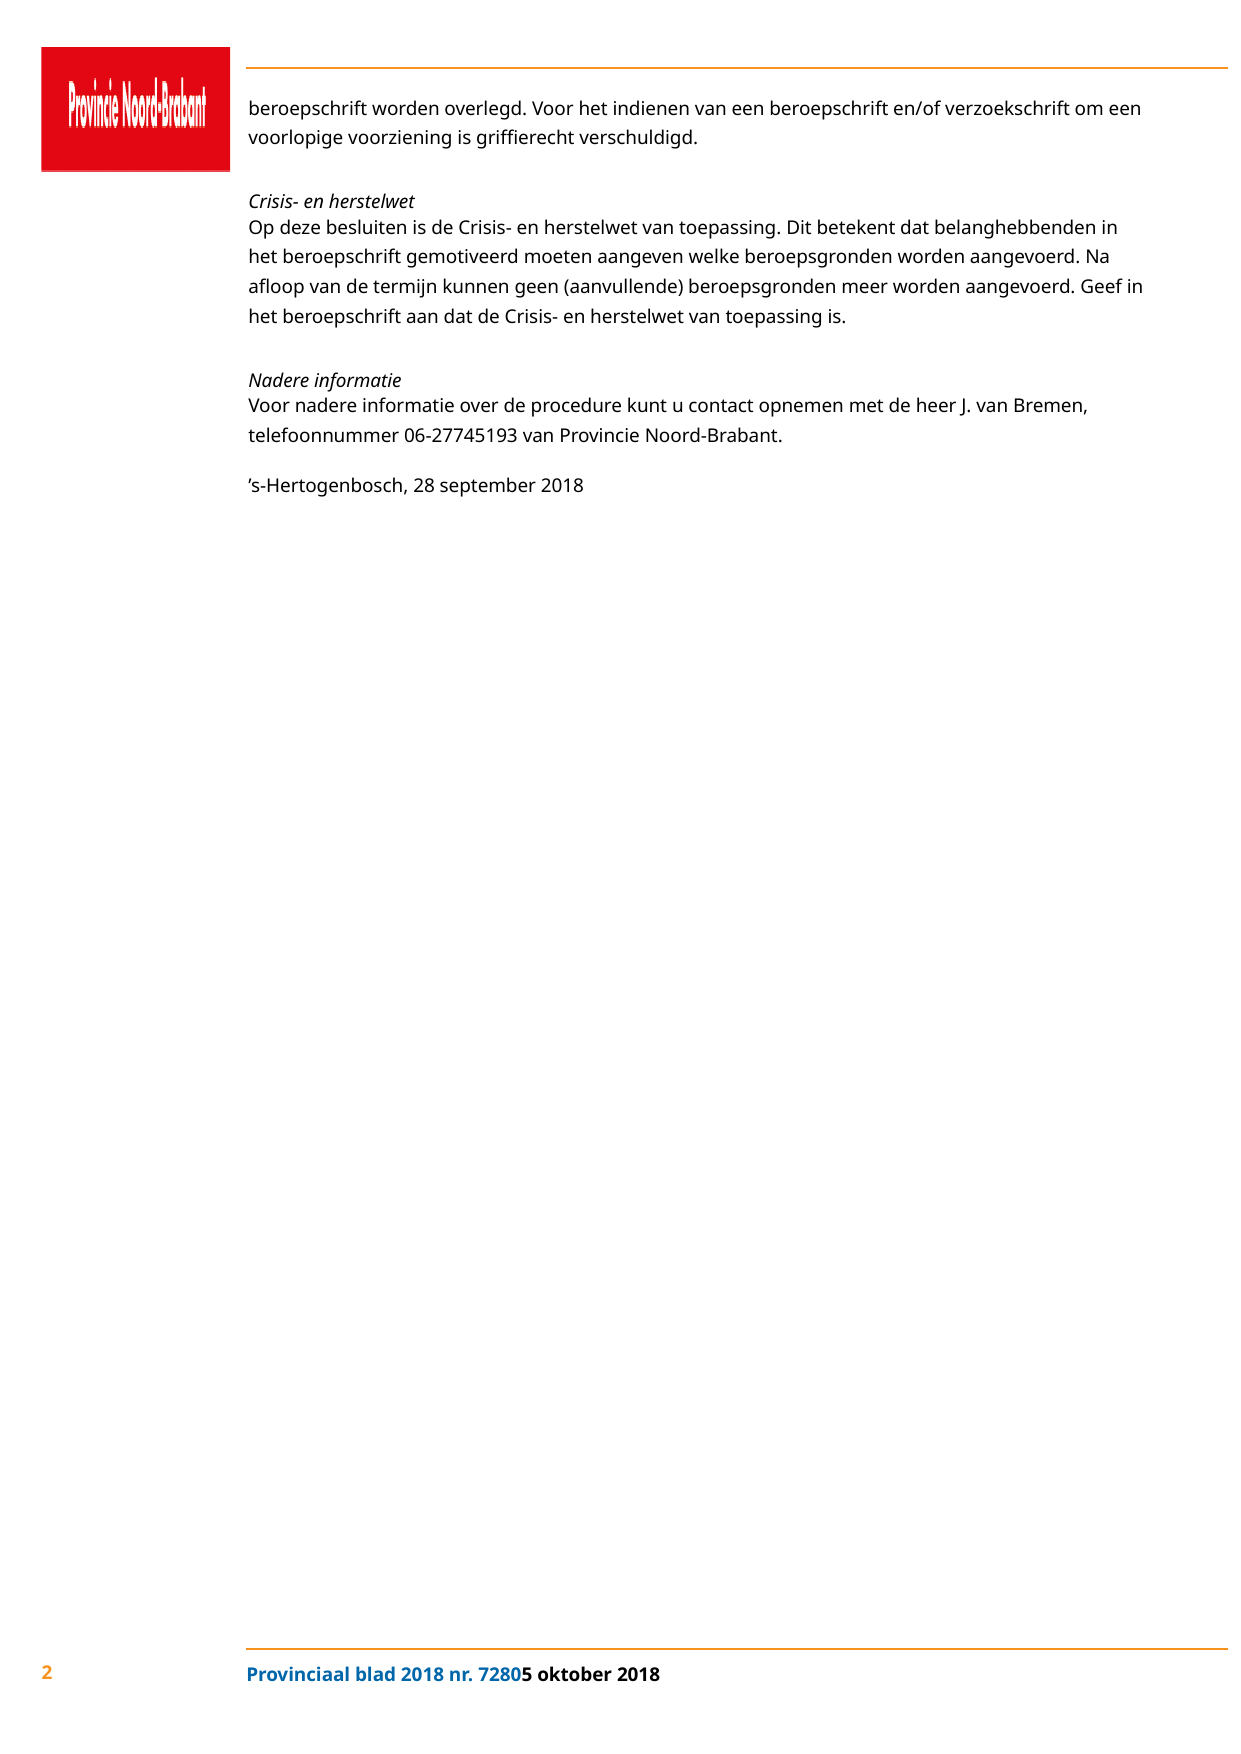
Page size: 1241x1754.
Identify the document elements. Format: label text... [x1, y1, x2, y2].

text beroepschrift worden overlegd. Voor het indienen van een beroepschrift en/of verzoekschrift om een voorlopige voorziening is griffierecht verschuldigd. [248, 95, 1152, 150]
text Voor nadere informatie over de procedure kunt u contact opnemen met de heer J. van Bremen, telefoonnummer 06-27745193 van Provincie Noord-Brabant. [248, 392, 1152, 448]
text Nadere informatie [248, 367, 1152, 392]
text Crisis- en herstelwet [248, 188, 1152, 214]
text ’s-Hertogenbosch, 28 september 2018 [248, 472, 1152, 498]
text Op deze besluiten is de Crisis- en herstelwet van toepassing. Dit betekent dat belanghebbenden in het beroepschrift gemotiveerd moeten aangeven welke beroepsgronden worden aangevoerd. Na afloop van de termijn kunnen geen (aanvullende) beroepsgronden meer worden aangevoerd. Geef in het beroepschrift aan dat de Crisis- en herstelwet van toepassing is. [248, 214, 1152, 328]
picture [41, 47, 231, 172]
